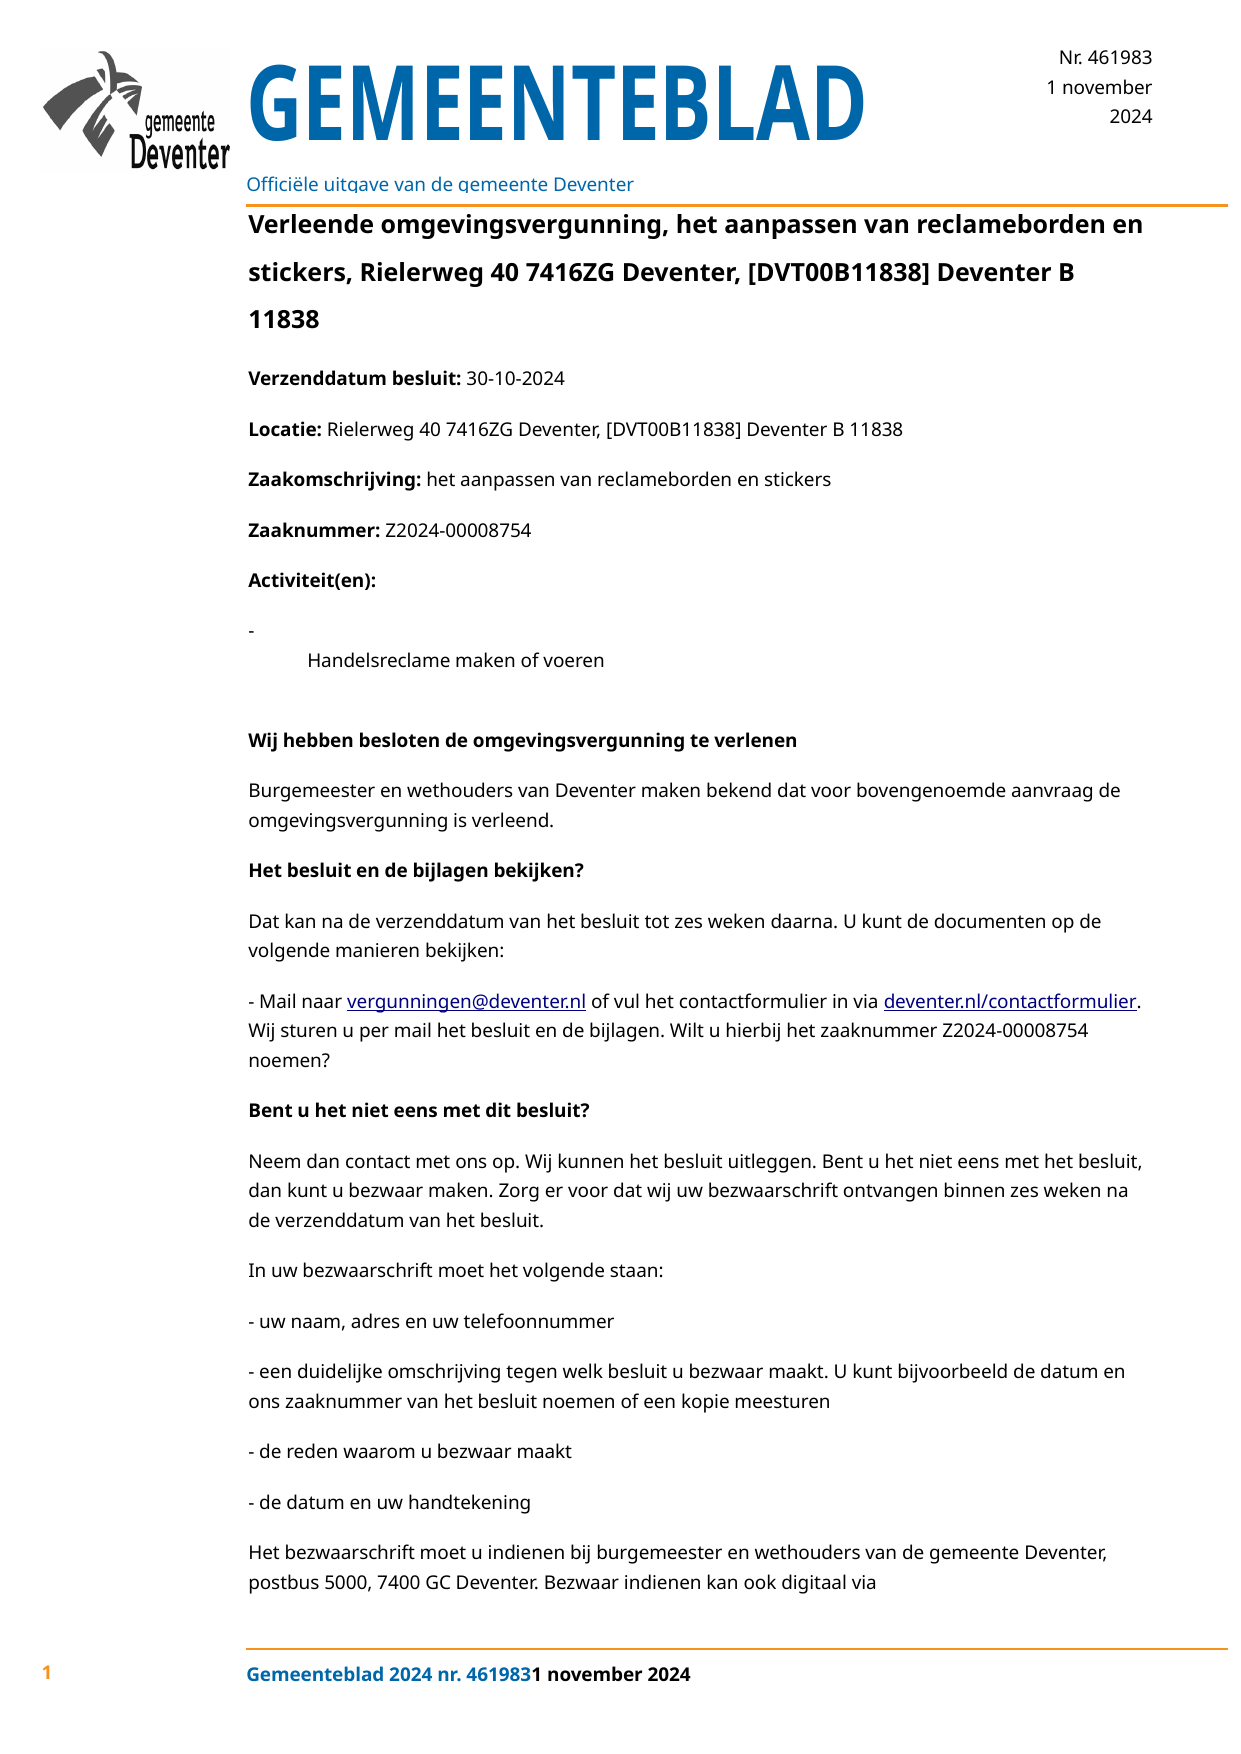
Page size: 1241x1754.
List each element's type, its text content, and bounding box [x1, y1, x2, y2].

text - Mail naar vergunningen@deventer.nl of vul het contactformulier in via deventer.nl/contactformulier. Wij sturen u per mail het besluit en de bijlagen. Wilt u hierbij het zaaknummer Z2024-00008754 noemen? [248, 988, 1152, 1073]
text - de datum en uw handtekening [248, 1489, 1152, 1514]
text Het besluit en de bijlagen bekijken? [248, 858, 1152, 883]
text Wij hebben besloten de omgevingsvergunning te verlenen [248, 727, 1152, 753]
text In uw bezwaarschrift moet het volgende staan: [248, 1258, 1152, 1283]
text Dat kan na de verzenddatum van het besluit tot zes weken daarna. U kunt de documenten op de volgende manieren bekijken: [248, 908, 1152, 963]
text - een duidelijke omschrijving tegen welk besluit u bezwaar maakt. U kunt bijvoorbeeld de datum en ons zaaknummer van het besluit noemen of een kopie meesturen [248, 1358, 1152, 1414]
text Zaaknummer: Z2024-00008754 [248, 517, 1152, 542]
text Neem dan contact met ons op. Wij kunnen het besluit uitleggen. Bent u het niet eens met het besluit, dan kunt u bezwaar maken. Zorg er voor dat wij uw bezwaarschrift ontvangen binnen zes weken na de verzenddatum van het besluit. [248, 1148, 1152, 1233]
text Burgemeester en wethouders van Deventer maken bekend dat voor bovengenoemde aanvraag de omgevingsvergunning is verleend. [248, 778, 1152, 833]
text Bent u het niet eens met dit besluit? [248, 1098, 1152, 1123]
text Zaakomschrijving: het aanpassen van reclameborden en stickers [248, 466, 1152, 492]
picture [41, 47, 231, 172]
text Verleende omgevingsvergunning, het aanpassen van reclameborden en stickers, Rielerweg 40 7416ZG Deventer, [DVT00B11838] Deventer B 11838 [248, 207, 1152, 336]
text - uw naam, adres en uw telefoonnummer [248, 1308, 1152, 1334]
text Het bezwaarschrift moet u indienen bij burgemeester en wethouders van de gemeente Deventer, postbus 5000, 7400 GC Deventer. Bezwaar indienen kan ook digitaal via [248, 1539, 1152, 1594]
text Verzenddatum besluit: 30-10-2024 [248, 366, 1152, 391]
text Locatie: Rielerweg 40 7416ZG Deventer, [DVT00B11838] Deventer B 11838 [248, 416, 1152, 442]
list Handelsreclame maken of voeren [248, 647, 1152, 673]
text Activiteit(en): [248, 567, 1152, 593]
text - de reden waarom u bezwaar maakt [248, 1438, 1152, 1464]
